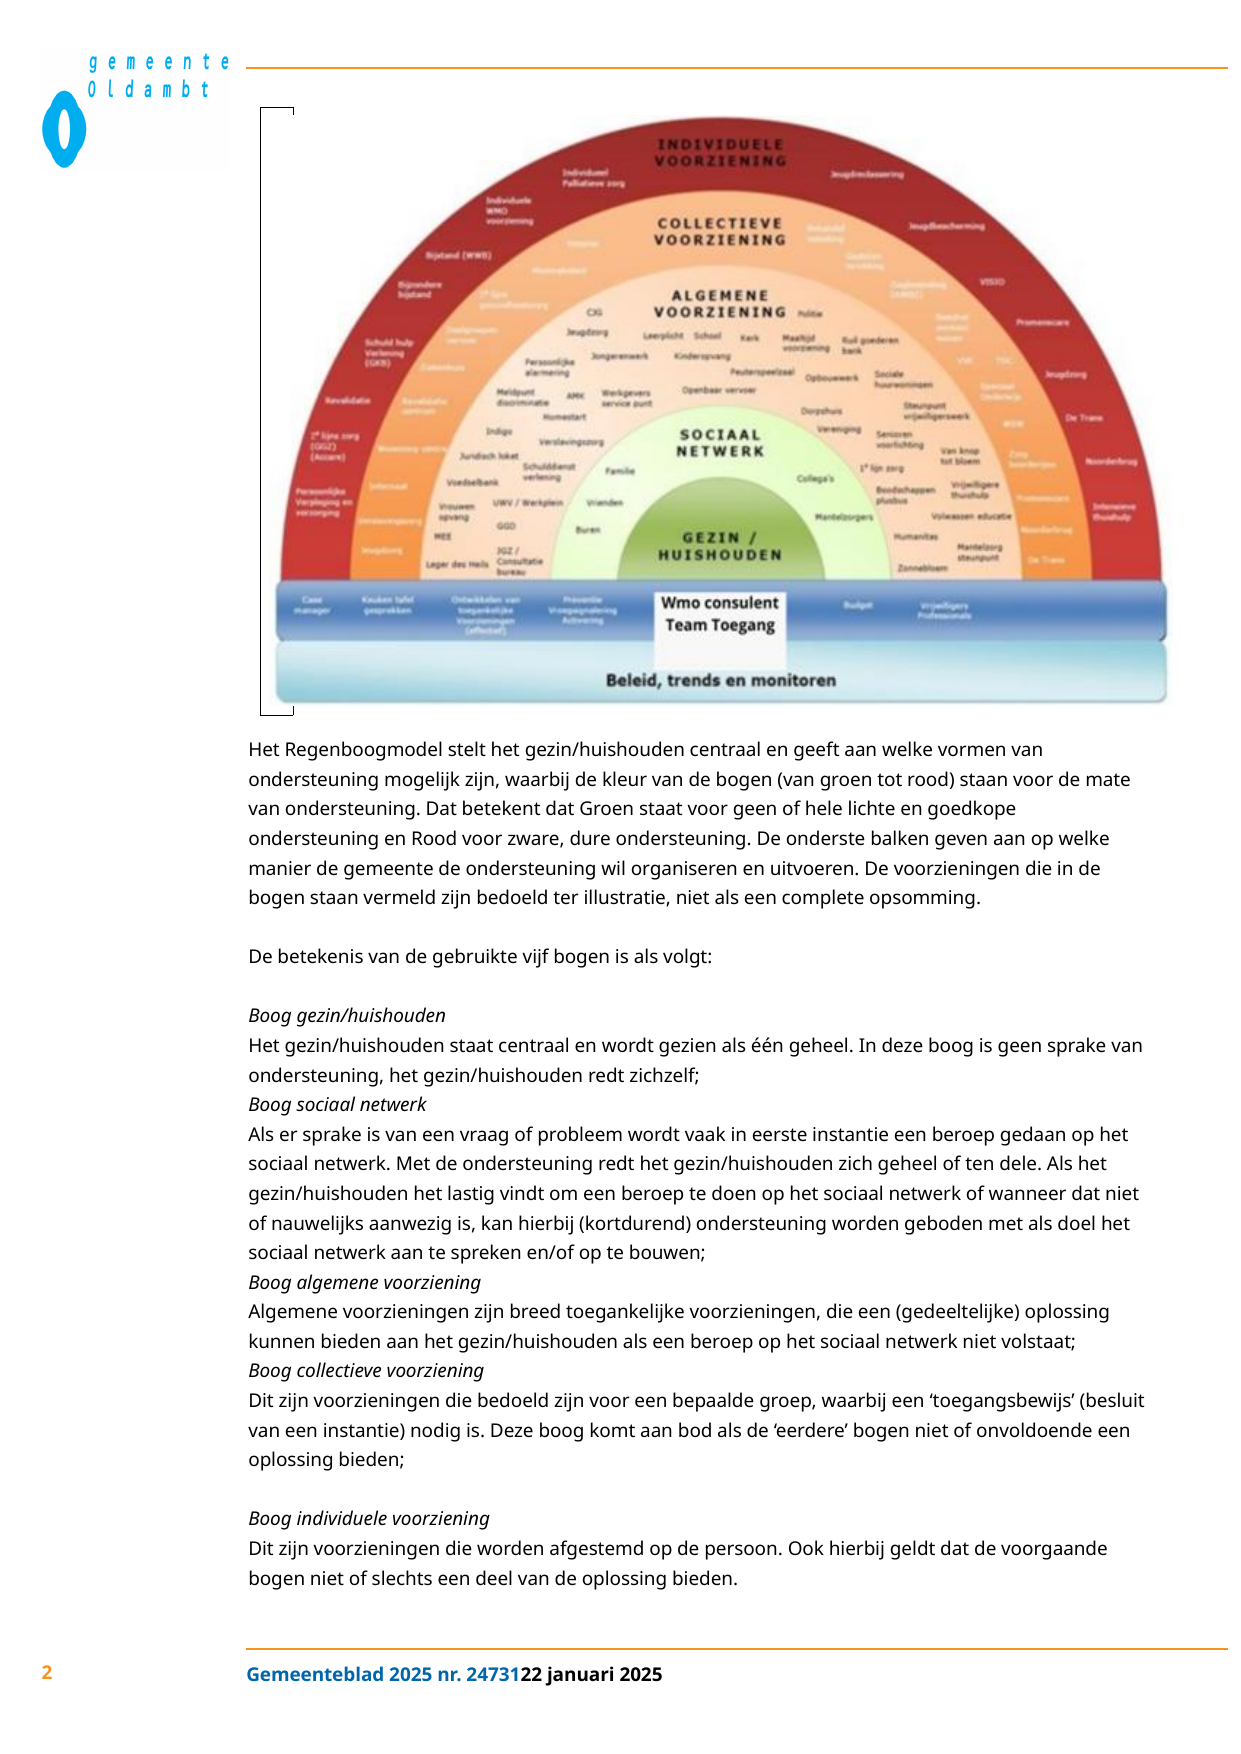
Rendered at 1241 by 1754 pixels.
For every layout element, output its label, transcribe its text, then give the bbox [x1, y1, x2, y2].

text Algemene voorzieningen zijn breed toegankelijke voorzieningen, die een (gedeeltelijke) oplossing kunnen bieden aan het gezin/huishouden als een beroep op het sociaal netwerk niet volstaat; [248, 1298, 1152, 1354]
text Dit zijn voorzieningen die bedoeld zijn voor een bepaalde groep, waarbij een ‘toegangsbewijs’ (besluit van een instantie) nodig is. Deze boog komt aan bod als de ‘eerdere’ bogen niet of onvoldoende een oplossing bieden; [248, 1387, 1152, 1472]
text De betekenis van de gebruikte vijf bogen is als volgt: [248, 943, 1152, 969]
text Boog sociaal netwerk [248, 1091, 1152, 1117]
text Dit zijn voorzieningen die worden afgestemd op de persoon. Ook hierbij geldt dat de voorgaande bogen niet of slechts een deel van de oplossing bieden. [248, 1535, 1152, 1590]
text Het Regenboogmodel stelt het gezin/huishouden centraal en geeft aan welke vormen van ondersteuning mogelijk zijn, waarbij de kleur van de bogen (van groen tot rood) staan voor de mate van ondersteuning. Dat betekent dat Groen staat voor geen of hele lichte en goedkope ondersteuning en Rood voor zware, dure ondersteuning. De onderste balken geven aan op welke manier de gemeente de ondersteuning wil organiseren en uitvoeren. De voorzieningen die in de bogen staan vermeld zijn bedoeld ter illustratie, niet als een complete opsomming. [248, 736, 1152, 910]
text Boog individuele voorziening [248, 1506, 1152, 1531]
text Als er sprake is van een vraag of probleem wordt vaak in eerste instantie een beroep gedaan op het sociaal netwerk. Met de ondersteuning redt het gezin/huishouden zich geheel of ten dele. Als het gezin/huishouden het lastig vindt om een beroep te doen op het sociaal netwerk of wanneer dat niet of nauwelijks aanwezig is, kan hierbij (kortdurend) ondersteuning worden geboden met als doel het sociaal netwerk aan te spreken en/of op te bouwen; [248, 1121, 1152, 1265]
text Boog algemene voorziening [248, 1269, 1152, 1294]
picture [41, 47, 231, 172]
text Boog gezin/huishouden [248, 1003, 1152, 1028]
text Het gezin/huishouden staat centraal en wordt gezien als één geheel. In deze boog is geen sprake van ondersteuning, het gezin/huishouden redt zichzelf; [248, 1032, 1152, 1087]
picture [268, 115, 1173, 706]
text Boog collectieve voorziening [248, 1358, 1152, 1383]
